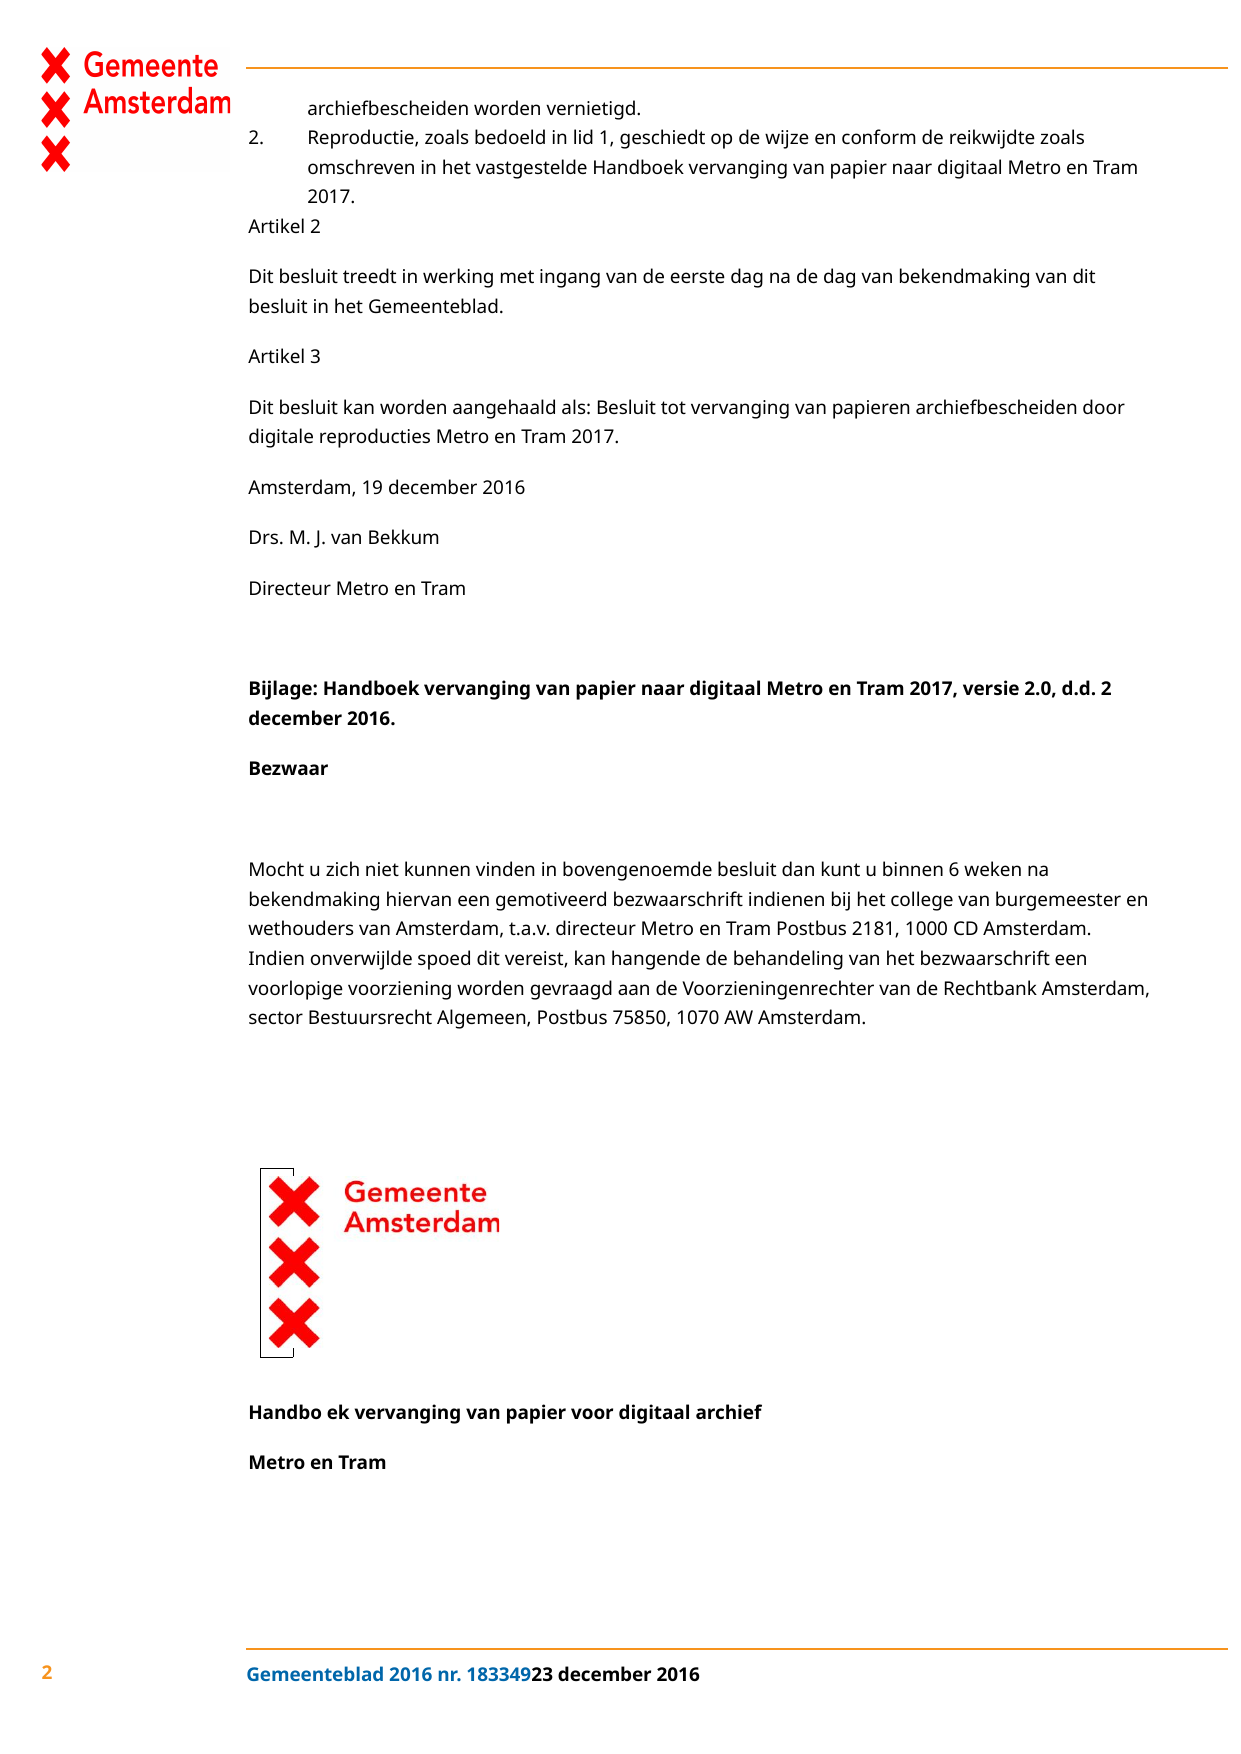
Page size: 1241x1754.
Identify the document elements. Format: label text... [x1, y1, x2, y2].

text Mocht u zich niet kunnen vinden in bovengenoemde besluit dan kunt u binnen 6 weken na bekendmaking hiervan een gemotiveerd bezwaarschrift indienen bij het college van burgemeester en wethouders van Amsterdam, t.a.v. directeur Metro en Tram Postbus 2181, 1000 CD Amsterdam. Indien onverwijlde spoed dit vereist, kan hangende de behandeling van het bezwaarschrift een voorlopige voorziening worden gevraagd aan de Voorzieningenrechter van de Rechtbank Amsterdam, sector Bestuursrecht Algemeen, Postbus 75850, 1070 AW Amsterdam. [248, 856, 1152, 1030]
list Reproductie, zoals bedoeld in lid 1, geschiedt op de wijze en conform de reikwijdte zoals omschreven in het vastgestelde Handboek vervanging van papier naar digitaal Metro en Tram 2017. [248, 124, 1152, 209]
text Bijlage: Handboek vervanging van papier naar digitaal Metro en Tram 2017, versie 2.0, d.d. 2 december 2016. [248, 676, 1152, 731]
text Artikel 3 [248, 343, 1152, 369]
text Amsterdam, 19 december 2016 [248, 474, 1152, 500]
text Bezwaar [248, 756, 1152, 781]
text Dit besluit treedt in werking met ingang van de eerste dag na de dag van bekendmaking van dit besluit in het Gemeenteblad. [248, 263, 1152, 319]
text Metro en Tram [248, 1449, 1152, 1475]
picture [41, 47, 231, 172]
text Drs. M. J. van Bekkum [248, 524, 1152, 550]
text Directeur Metro en Tram [248, 575, 1152, 601]
text Artikel 2 [248, 213, 1152, 239]
list archiefbescheiden worden vernietigd. [248, 95, 1152, 121]
text Dit besluit kan worden aangehaald als: Besluit tot vervanging van papieren archiefbescheiden door digitale reproducties Metro en Tram 2017. [248, 394, 1152, 449]
picture [268, 1176, 500, 1348]
text Handbo ek vervanging van papier voor digitaal archief [248, 1399, 1152, 1424]
